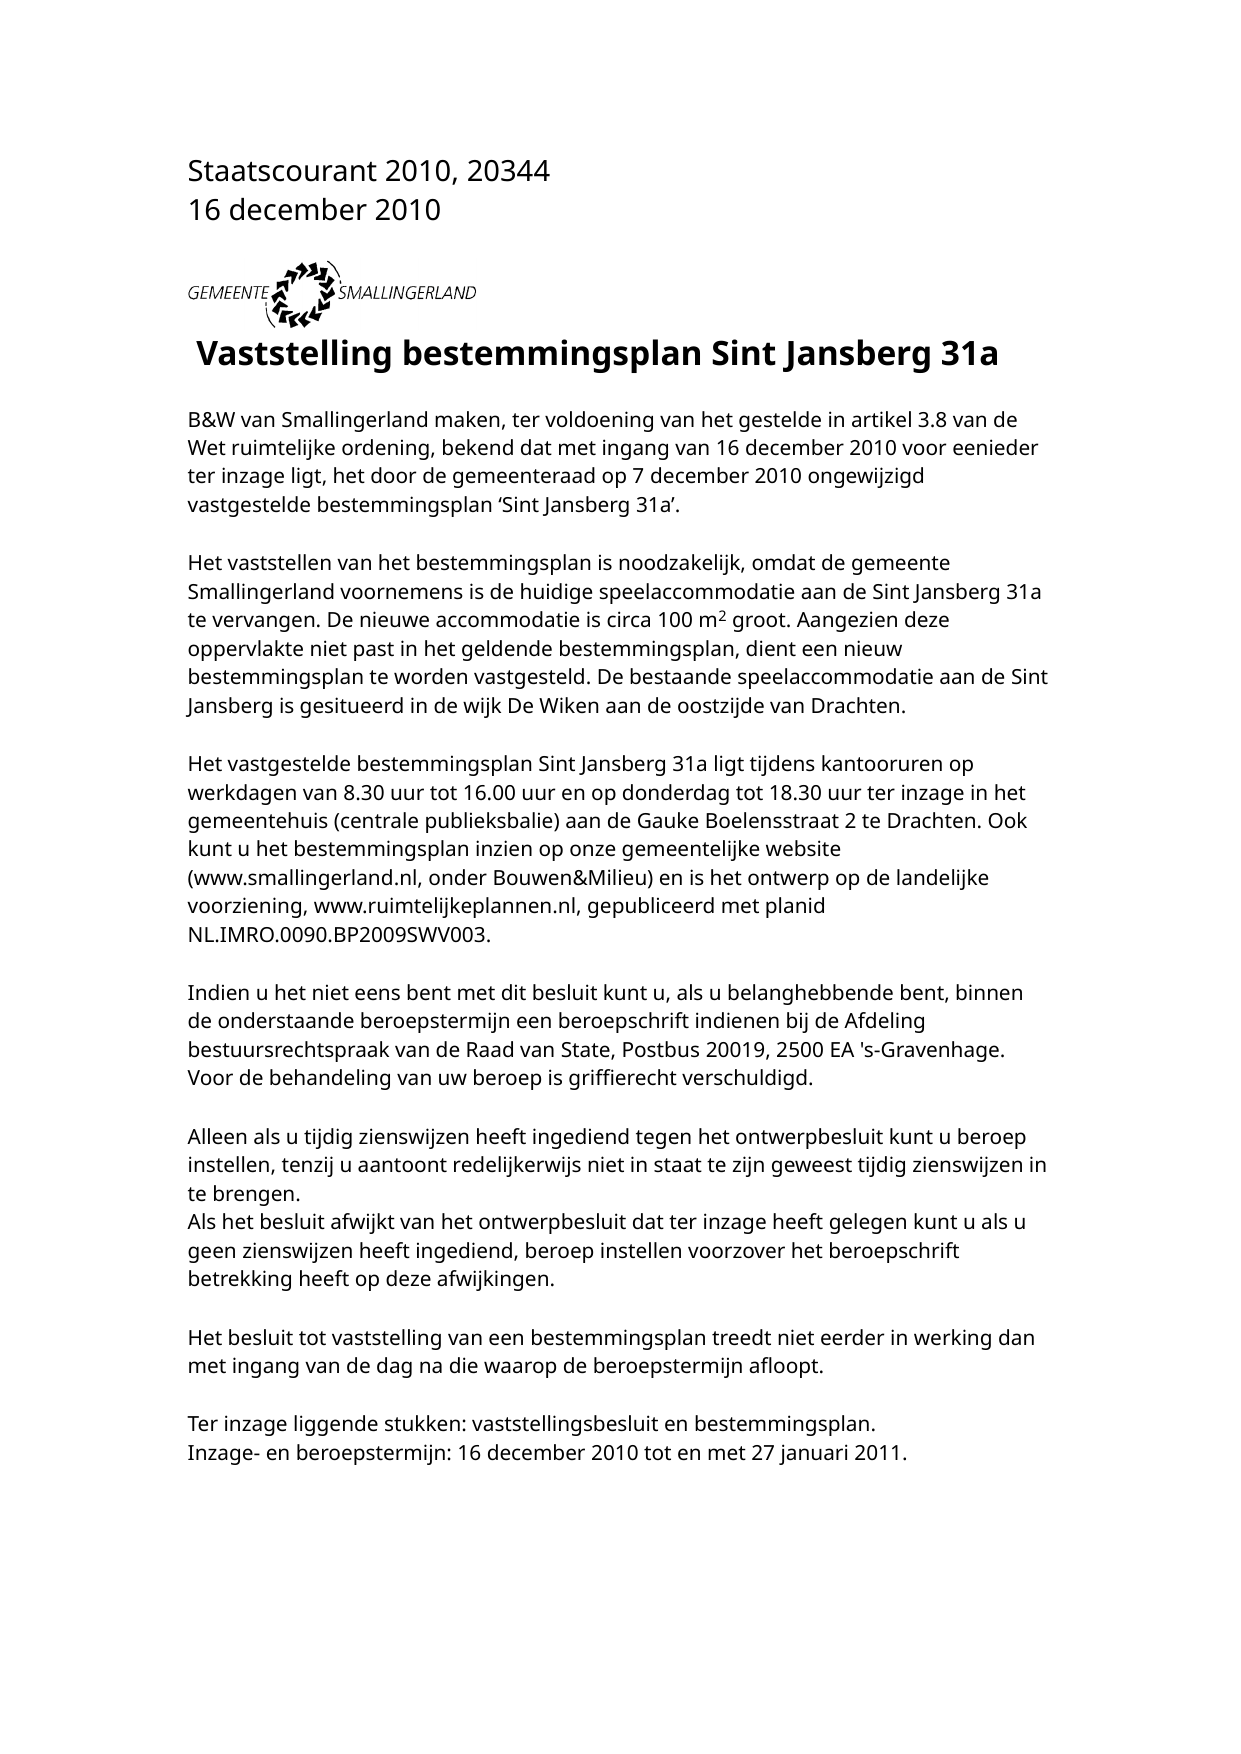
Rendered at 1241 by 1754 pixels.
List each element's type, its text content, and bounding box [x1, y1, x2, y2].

text Ter inzage liggende stukken: vaststellingsbesluit en bestemmingsplan. [187, 1409, 1053, 1438]
text Het vaststellen van het bestemmingsplan is noodzakelijk, omdat de gemeente Smallingerland voornemens is de huidige speelaccommodatie aan de Sint Jansberg 31a te vervangen. De nieuwe accommodatie is circa 100 m2 groot. Aangezien deze oppervlakte niet past in het geldende bestemmingsplan, dient een nieuw bestemmingsplan te worden vastgesteld. De bestaande speelaccommodatie aan de Sint Jansberg is gesitueerd in de wijk De Wiken aan de oostzijde van Drachten. [187, 548, 1053, 719]
text 16 december 2010 [187, 190, 1053, 229]
text Inzage- en beroepstermijn: 16 december 2010 tot en met 27 januari 2011. [187, 1438, 1053, 1466]
text Alleen als u tijdig zienswijzen heeft ingediend tegen het ontwerpbesluit kunt u beroep instellen, tenzij u aantoont redelijkerwijs niet in staat te zijn geweest tijdig zienswijzen in te brengen. [187, 1122, 1053, 1207]
text B&W van Smallingerland maken, ter voldoening van het gestelde in artikel 3.8 van de Wet ruimtelijke ordening, bekend dat met ingang van 16 december 2010 voor eenieder ter inzage ligt, het door de gemeenteraad op 7 december 2010 ongewijzigd vastgestelde bestemmingsplan ‘Sint Jansberg 31a’. [187, 405, 1053, 518]
text Indien u het niet eens bent met dit besluit kunt u, als u belanghebbende bent, binnen de onderstaande beroepstermijn een beroepschrift indienen bij de Afdeling bestuursrechtspraak van de Raad van State, Postbus 20019, 2500 EA 's-Gravenhage. Voor de behandeling van uw beroep is griffierecht verschuldigd. [187, 978, 1053, 1092]
subtitle Vaststelling bestemmingsplan Sint Jansberg 31a [187, 271, 1053, 375]
text Als het besluit afwijkt van het ontwerpbesluit dat ter inzage heeft gelegen kunt u als u geen zienswijzen heeft ingediend, beroep instellen voorzover het beroepschrift betrekking heeft op deze afwijkingen. [187, 1207, 1053, 1293]
picture [187, 258, 477, 330]
text Het besluit tot vaststelling van een bestemmingsplan treedt niet eerder in werking dan met ingang van de dag na die waarop de beroepstermijn afloopt. [187, 1323, 1053, 1379]
text Staatscourant 2010, 20344 [187, 150, 1053, 190]
text Het vastgestelde bestemmingsplan Sint Jansberg 31a ligt tijdens kantooruren op werkdagen van 8.30 uur tot 16.00 uur en op donderdag tot 18.30 uur ter inzage in het gemeentehuis (centrale publieksbalie) aan de Gauke Boelensstraat 2 te Drachten. Ook kunt u het bestemmingsplan inzien op onze gemeentelijke website (www.smallingerland.nl, onder Bouwen&Milieu) en is het ontwerp op de landelijke voorziening, www.ruimtelijkeplannen.nl, gepubliceerd met planid NL.IMRO.0090.BP2009SWV003. [187, 749, 1053, 948]
